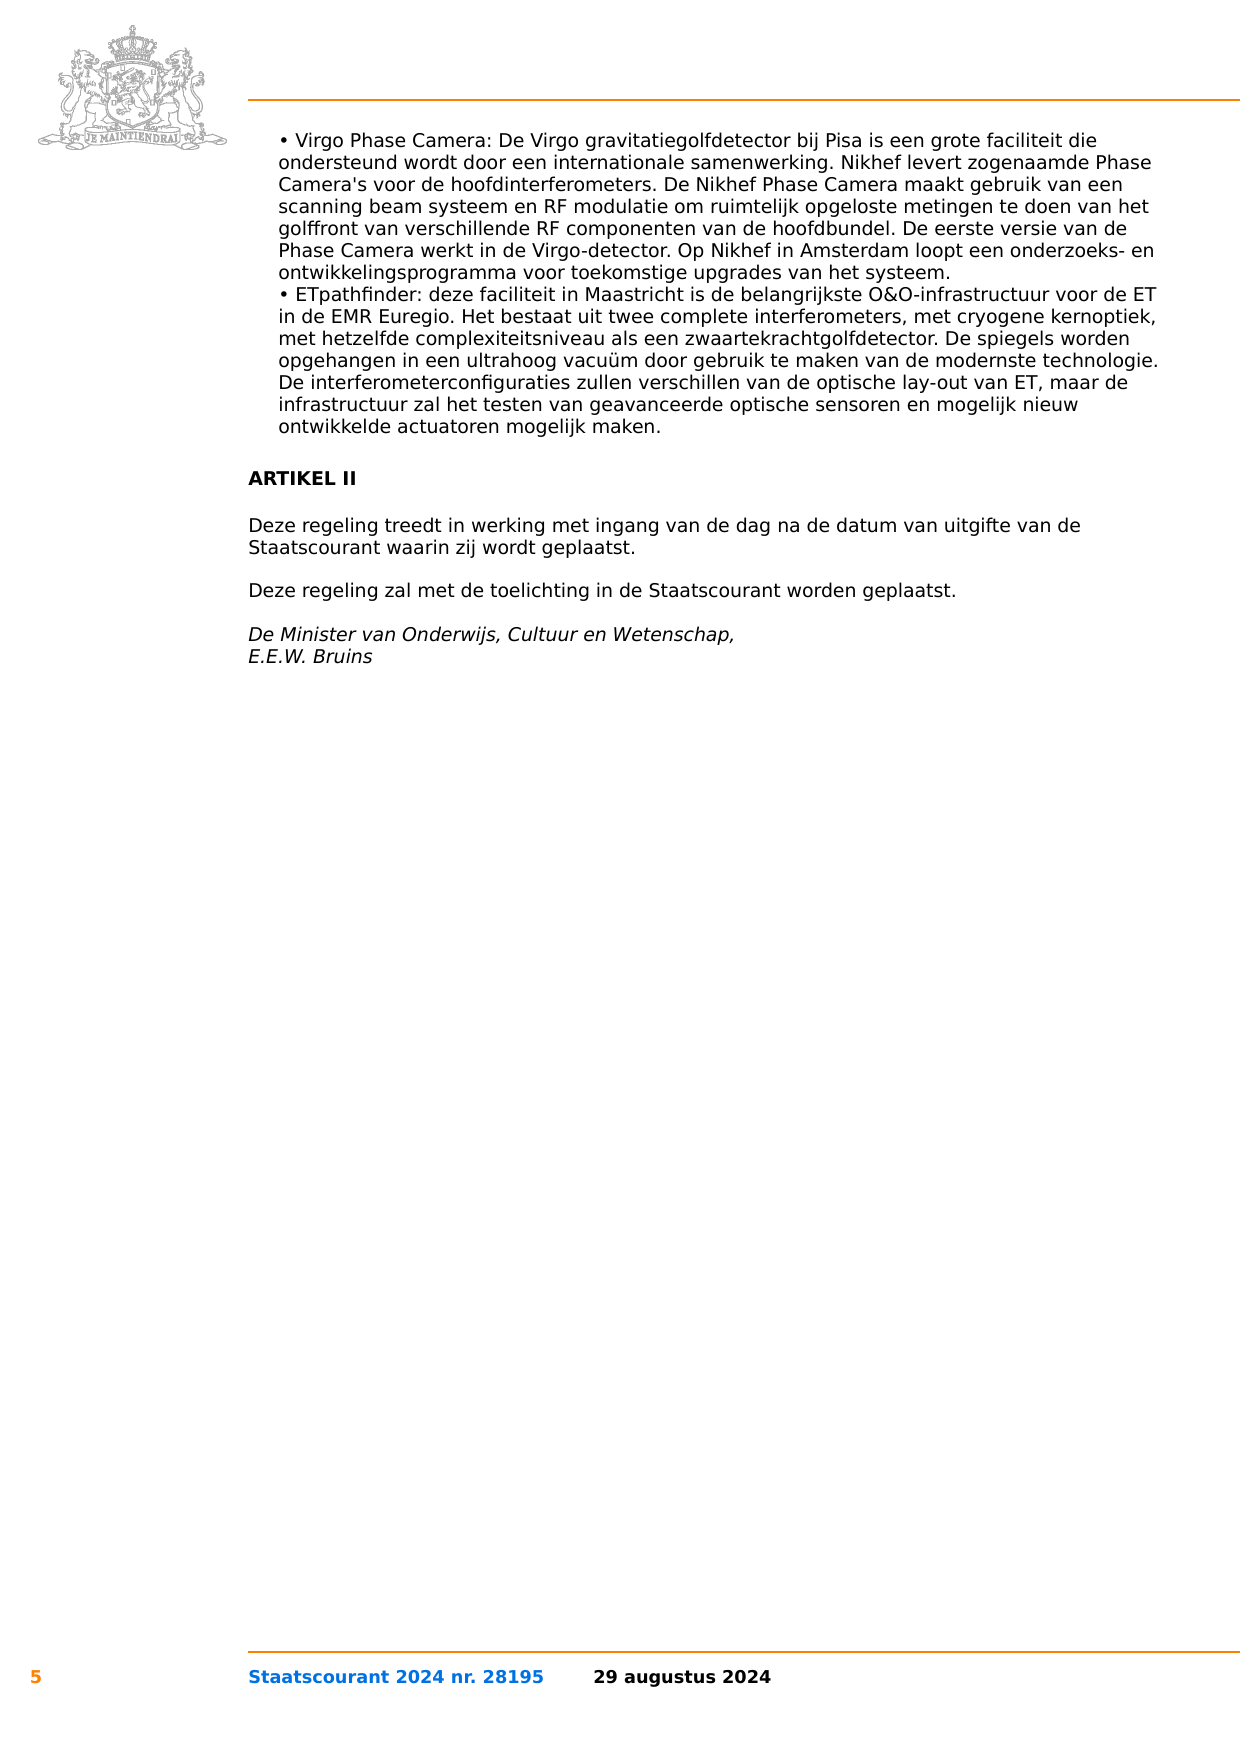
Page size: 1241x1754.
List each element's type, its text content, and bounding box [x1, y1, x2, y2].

picture [38, 25, 227, 150]
text • ETpathfinder: deze faciliteit in Maastricht is de belangrijkste O&O-infrastructuur voor de ET in de EMR Euregio. Het bestaat uit twee complete interferometers, met cryogene kernoptiek, met hetzelfde complexiteitsniveau als een zwaartekrachtgolfdetector. De spiegels worden opgehangen in een ultrahoog vacuüm door gebruik te maken van de modernste technologie. De interferometerconfiguraties zullen verschillen van de optische lay-out van ET, maar de infrastructuur zal het testen van geavanceerde optische sensoren en mogelijk nieuw ontwikkelde actuatoren mogelijk maken. [278, 284, 1163, 438]
text De Minister van Onderwijs, Cultuur en Wetenschap, E.E.W. Bruins [248, 624, 1163, 668]
text • Virgo Phase Camera: De Virgo gravitatiegolfdetector bij Pisa is een grote faciliteit die ondersteund wordt door een internationale samenwerking. Nikhef levert zogenaamde Phase Camera's voor de hoofdinterferometers. De Nikhef Phase Camera maakt gebruik van een scanning beam systeem en RF modulatie om ruimtelijk opgeloste metingen te doen van het golffront van verschillende RF componenten van de hoofdbundel. De eerste versie van de Phase Camera werkt in de Virgo-detector. Op Nikhef in Amsterdam loopt een onderzoeks- en ontwikkelingsprogramma voor toekomstige upgrades van het systeem. [278, 130, 1163, 284]
text Deze regeling treedt in werking met ingang van de dag na de datum van uitgifte van de Staatscourant waarin zij wordt geplaatst. [248, 514, 1163, 558]
subtitle ARTIKEL II [248, 468, 1163, 489]
text Deze regeling zal met de toelichting in de Staatscourant worden geplaatst. [248, 580, 1163, 602]
